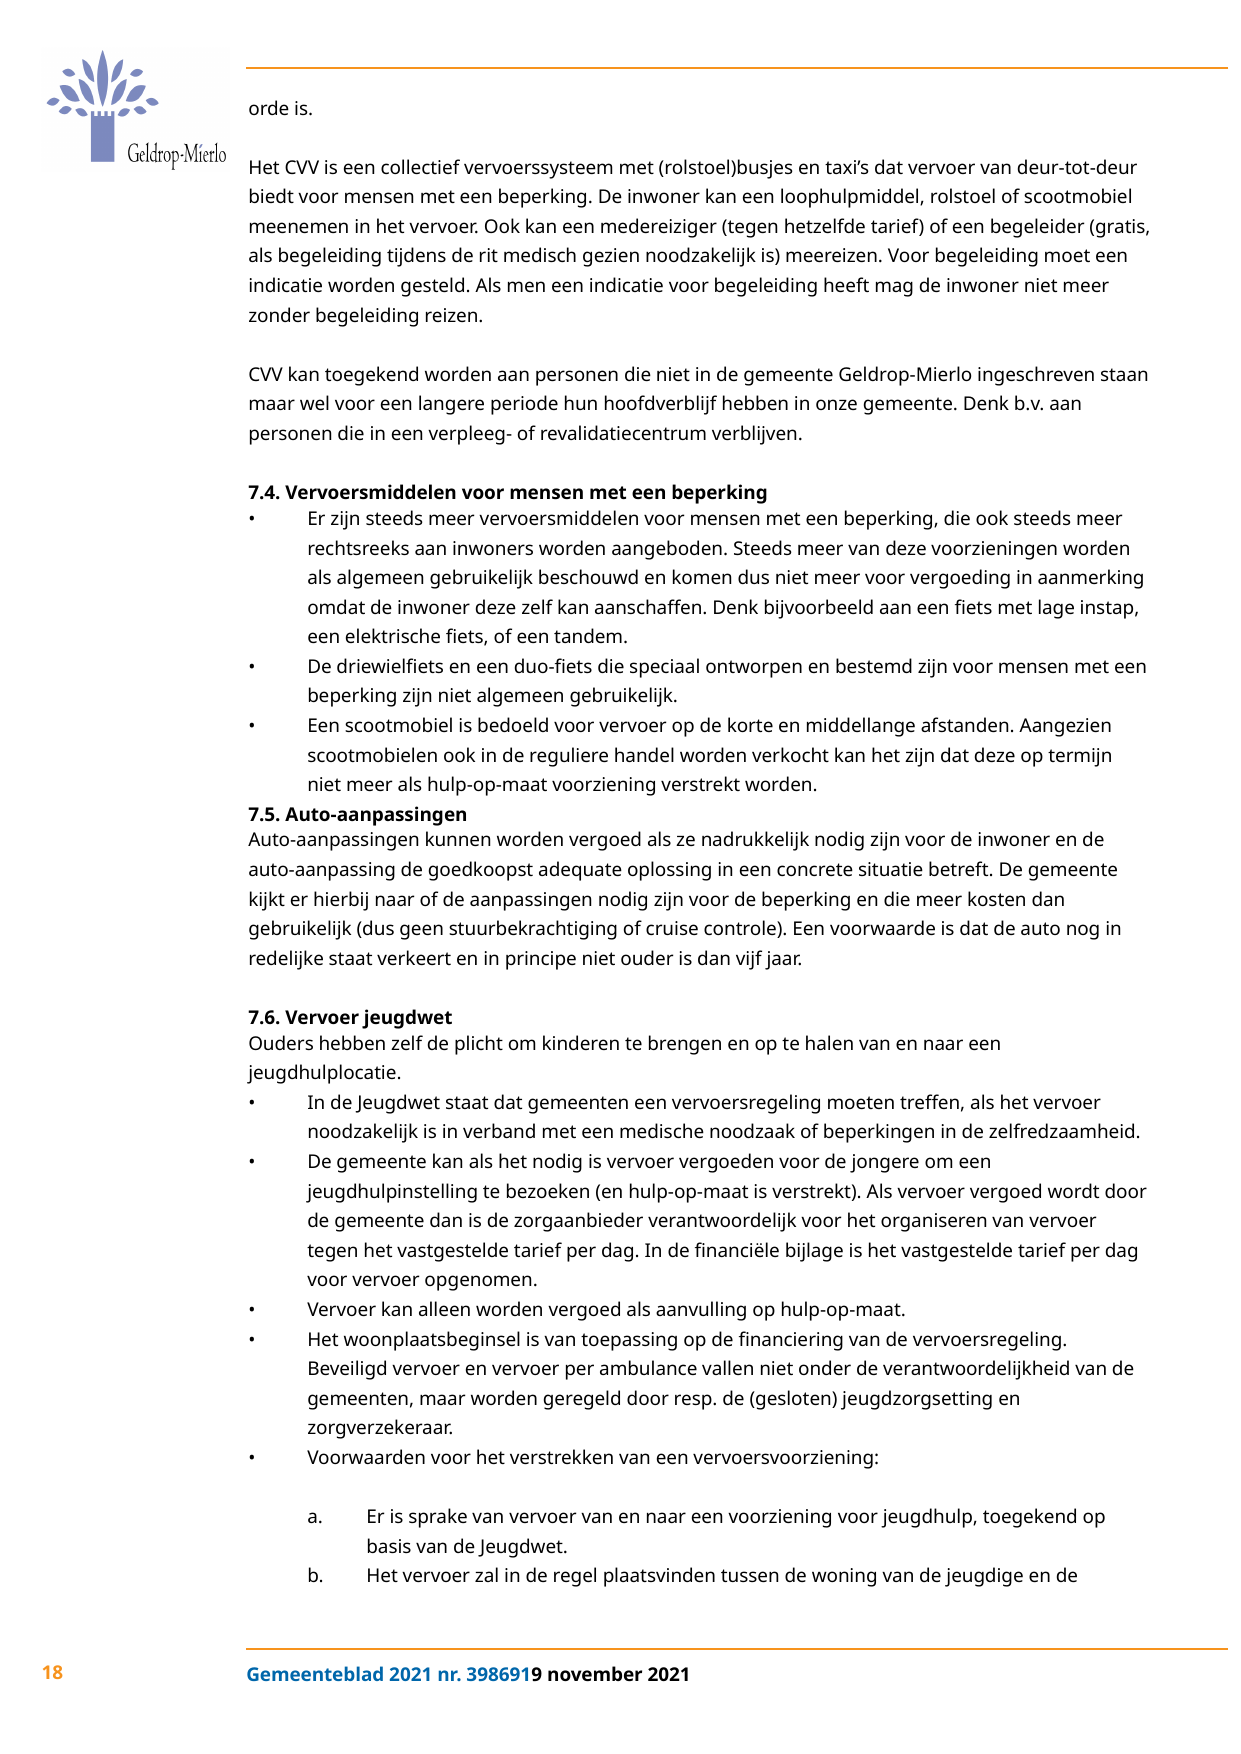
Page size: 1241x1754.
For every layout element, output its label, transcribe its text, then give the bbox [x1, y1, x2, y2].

list Voorwaarden voor het verstrekken van een vervoersvoorziening: [248, 1444, 1152, 1470]
text 7.4. Vervoersmiddelen voor mensen met een beperking [248, 479, 1152, 505]
picture [41, 47, 231, 172]
list Een scootmobiel is bedoeld voor vervoer op de korte en middellange afstanden. Aangezien scootmobielen ook in de reguliere handel worden verkocht kan het zijn dat deze op termijn niet meer als hulp-op-maat voorziening verstrekt worden. [248, 712, 1152, 797]
list De driewielfiets en een duo-fiets die speciaal ontworpen en bestemd zijn voor mensen met een beperking zijn niet algemeen gebruikelijk. [248, 653, 1152, 708]
text Het CVV is een collectief vervoerssysteem met (rolstoel)busjes en taxi’s dat vervoer van deur-tot-deur biedt voor mensen met een beperking. De inwoner kan een loophulpmiddel, rolstoel of scootmobiel meenemen in het vervoer. Ook kan een medereiziger (tegen hetzelfde tarief) of een begeleider (gratis, als begeleiding tijdens de rit medisch gezien noodzakelijk is) meereizen. Voor begeleiding moet een indicatie worden gesteld. Als men een indicatie voor begeleiding heeft mag de inwoner niet meer zonder begeleiding reizen. [248, 154, 1152, 328]
list Vervoer kan alleen worden vergoed als aanvulling op hulp-op-maat. [248, 1296, 1152, 1322]
text 7.5. Auto-aanpassingen [248, 801, 1152, 827]
list Het vervoer zal in de regel plaatsvinden tussen de woning van de jeugdige en de [307, 1562, 1152, 1588]
list Het woonplaatsbeginsel is van toepassing op de financiering van de vervoersregeling. Beveiligd vervoer en vervoer per ambulance vallen niet onder de verantwoordelijkheid van de gemeenten, maar worden geregeld door resp. de (gesloten) jeugdzorgsetting en zorgverzekeraar. [248, 1326, 1152, 1440]
text Auto-aanpassingen kunnen worden vergoed als ze nadrukkelijk nodig zijn voor de inwoner en de auto-aanpassing de goedkoopst adequate oplossing in een concrete situatie betreft. De gemeente kijkt er hierbij naar of de aanpassingen nodig zijn voor de beperking en die meer kosten dan gebruikelijk (dus geen stuurbekrachtiging of cruise controle). Een voorwaarde is dat de auto nog in redelijke staat verkeert en in principe niet ouder is dan vijf jaar. [248, 827, 1152, 971]
list Er zijn steeds meer vervoersmiddelen voor mensen met een beperking, die ook steeds meer rechtsreeks aan inwoners worden aangeboden. Steeds meer van deze voorzieningen worden als algemeen gebruikelijk beschouwd en komen dus niet meer voor vergoeding in aanmerking omdat de inwoner deze zelf kan aanschaffen. Denk bijvoorbeeld aan een fiets met lage instap, een elektrische fiets, of een tandem. [248, 505, 1152, 649]
list De gemeente kan als het nodig is vervoer vergoeden voor de jongere om een jeugdhulpinstelling te bezoeken (en hulp-op-maat is verstrekt). Als vervoer vergoed wordt door de gemeente dan is de zorgaanbieder verantwoordelijk voor het organiseren van vervoer tegen het vastgestelde tarief per dag. In de financiële bijlage is het vastgestelde tarief per dag voor vervoer opgenomen. [248, 1148, 1152, 1292]
list In de Jeugdwet staat dat gemeenten een vervoersregeling moeten treffen, als het vervoer noodzakelijk is in verband met een medische noodzaak of beperkingen in de zelfredzaamheid. [248, 1089, 1152, 1144]
list Er is sprake van vervoer van en naar een voorziening voor jeugdhulp, toegekend op basis van de Jeugdwet. [307, 1503, 1152, 1558]
text 7.6. Vervoer jeugdwet [248, 1004, 1152, 1030]
text CVV kan toegekend worden aan personen die niet in de gemeente Geldrop-Mierlo ingeschreven staan maar wel voor een langere periode hun hoofdverblijf hebben in onze gemeente. Denk b.v. aan personen die in een verpleeg- of revalidatiecentrum verblijven. [248, 361, 1152, 446]
text orde is. [248, 95, 1152, 121]
text Ouders hebben zelf de plicht om kinderen te brengen en op te halen van en naar een jeugdhulplocatie. [248, 1030, 1152, 1085]
